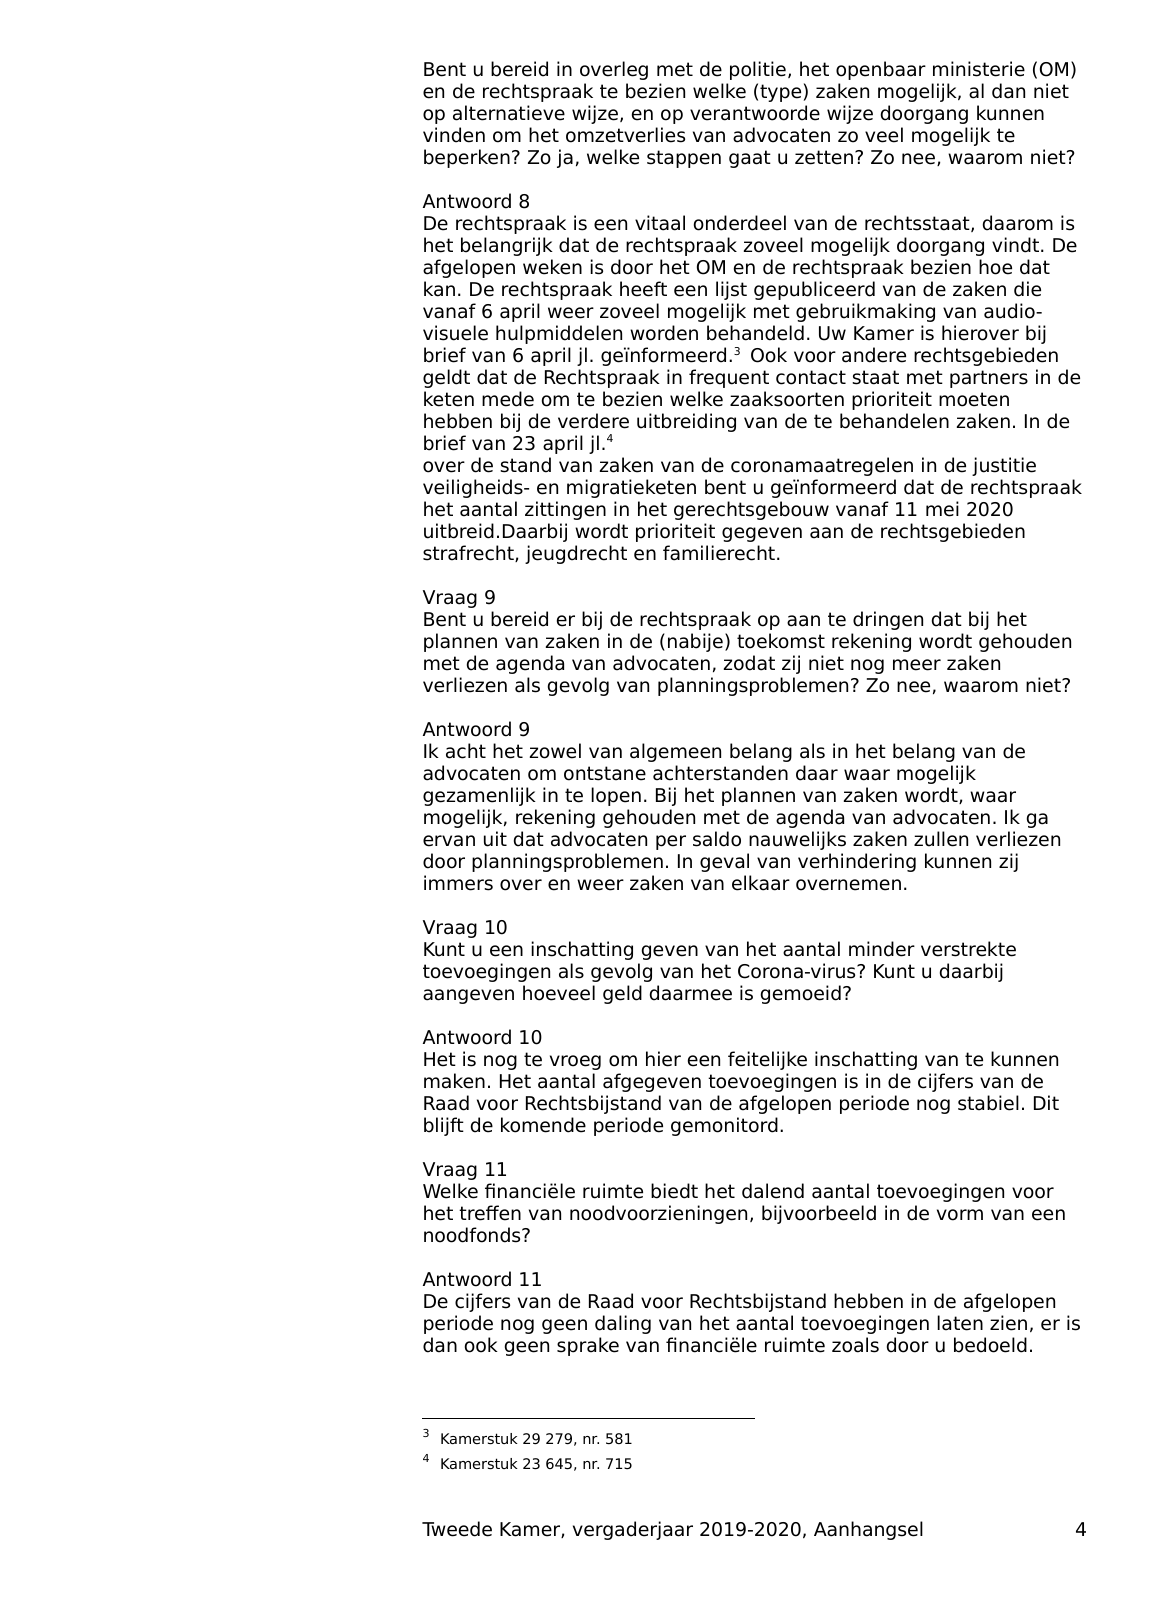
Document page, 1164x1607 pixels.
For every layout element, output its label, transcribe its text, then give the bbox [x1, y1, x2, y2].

text Kamerstuk 29 279, nr. 581 [422, 1427, 1087, 1449]
text Het is nog te vroeg om hier een feitelijke inschatting van te kunnen maken. Het aantal afgegeven toevoegingen is in de cijfers van de Raad voor Rechtsbijstand van de afgelopen periode nog stabiel. Dit blijft de komende periode gemonitord. [422, 1049, 1087, 1137]
text Antwoord 11 [422, 1269, 1087, 1291]
text Ik acht het zowel van algemeen belang als in het belang van de advocaten om ontstane achterstanden daar waar mogelijk gezamenlijk in te lopen. Bij het plannen van zaken wordt, waar mogelijk, rekening gehouden met de agenda van advocaten. Ik ga ervan uit dat advocaten per saldo nauwelijks zaken zullen verliezen door planningsproblemen. In geval van verhindering kunnen zij immers over en weer zaken van elkaar overnemen. [422, 741, 1087, 895]
text Antwoord 10 [422, 1027, 1087, 1049]
text Vraag 11 [422, 1159, 1087, 1181]
text Antwoord 8 [422, 191, 1087, 213]
text Kamerstuk 23 645, nr. 715 [422, 1452, 1087, 1474]
text Antwoord 9 [422, 719, 1087, 741]
text Kunt u een inschatting geven van het aantal minder verstrekte toevoegingen als gevolg van het Corona-virus? Kunt u daarbij aangeven hoeveel geld daarmee is gemoeid? [422, 939, 1087, 1005]
text Welke financiële ruimte biedt het dalend aantal toevoegingen voor het treffen van noodvoorzieningen, bijvoorbeeld in de vorm van een noodfonds? [422, 1181, 1087, 1247]
text Bent u bereid in overleg met de politie, het openbaar ministerie (OM) en de rechtspraak te bezien welke (type) zaken mogelijk, al dan niet op alternatieve wijze, en op verantwoorde wijze doorgang kunnen vinden om het omzetverlies van advocaten zo veel mogelijk te beperken? Zo ja, welke stappen gaat u zetten? Zo nee, waarom niet? [422, 59, 1087, 169]
text De rechtspraak is een vitaal onderdeel van de rechtsstaat, daarom is het belangrijk dat de rechtspraak zoveel mogelijk doorgang vindt. De afgelopen weken is door het OM en de rechtspraak bezien hoe dat kan. De rechtspraak heeft een lijst gepubliceerd van de zaken die vanaf 6 april weer zoveel mogelijk met gebruikmaking van audio-visuele hulpmiddelen worden behandeld. Uw Kamer is hierover bij brief van 6 april jl. geïnformeerd. Ook voor andere rechtsgebieden geldt dat de Rechtspraak in frequent contact staat met partners in de keten mede om te bezien welke zaaksoorten prioriteit moeten hebben bij de verdere uitbreiding van de te behandelen zaken. In de brief van 23 april jl. [422, 213, 1087, 455]
text Vraag 9 [422, 587, 1087, 609]
text over de stand van zaken van de coronamaatregelen in de justitie veiligheids- en migratieketen bent u geïnformeerd dat de rechtspraak het aantal zittingen in het gerechtsgebouw vanaf 11 mei 2020 uitbreid.Daarbij wordt prioriteit gegeven aan de rechtsgebieden strafrecht, jeugdrecht en familierecht. [422, 455, 1087, 565]
text Vraag 10 [422, 917, 1087, 939]
text De cijfers van de Raad voor Rechtsbijstand hebben in de afgelopen periode nog geen daling van het aantal toevoegingen laten zien, er is dan ook geen sprake van financiële ruimte zoals door u bedoeld. [422, 1291, 1087, 1357]
text Bent u bereid er bij de rechtspraak op aan te dringen dat bij het plannen van zaken in de (nabije) toekomst rekening wordt gehouden met de agenda van advocaten, zodat zij niet nog meer zaken verliezen als gevolg van planningsproblemen? Zo nee, waarom niet? [422, 609, 1087, 697]
